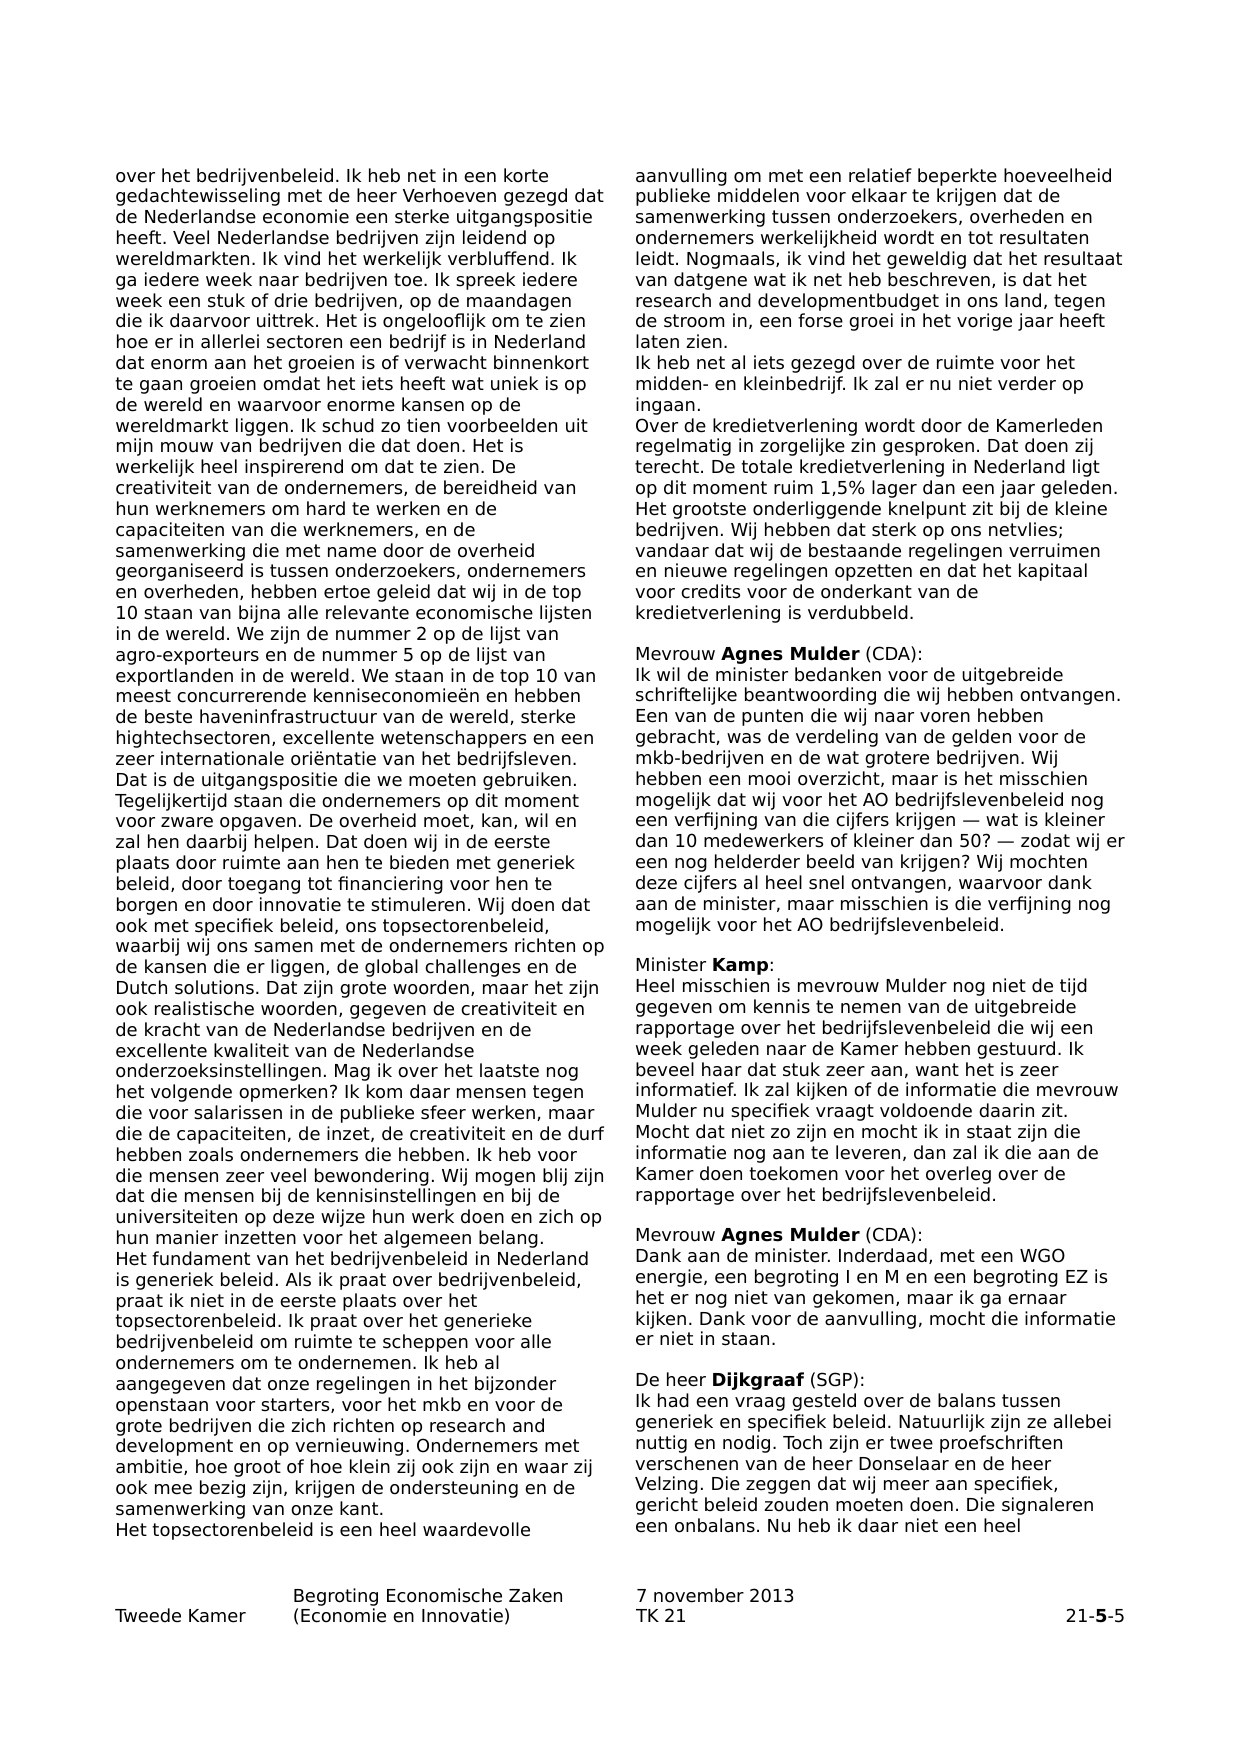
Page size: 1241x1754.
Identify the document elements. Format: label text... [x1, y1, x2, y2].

text Mevrouw Agnes Mulder (CDA): [635, 1225, 1125, 1246]
text Over de kredietverlening wordt door de Kamerleden regelmatig in zorgelijke zin gesproken. Dat doen zij terecht. De totale kredietverlening in Nederland ligt op dit moment ruim 1,5% lager dan een jaar geleden. Het grootste onderliggende knelpunt zit bij de kleine bedrijven. Wij hebben dat sterk op ons netvlies; vandaar dat wij de bestaande regelingen verruimen en nieuwe regelingen opzetten en dat het kapitaal voor credits voor de onderkant van de kredietverlening is verdubbeld. [635, 415, 1125, 624]
text De heer Dijkgraaf (SGP): [635, 1370, 1125, 1391]
text over het bedrijvenbeleid. Ik heb net in een korte gedachtewisseling met de heer Verhoeven gezegd dat de Nederlandse economie een sterke uitgangspositie heeft. Veel Nederlandse bedrijven zijn leidend op wereldmarkten. Ik vind het werkelijk verbluffend. Ik ga iedere week naar bedrijven toe. Ik spreek iedere week een stuk of drie bedrijven, op de maandagen die ik daarvoor uittrek. Het is ongelooflijk om te zien hoe er in allerlei sectoren een bedrijf is in Nederland dat enorm aan het groeien is of verwacht binnenkort te gaan groeien omdat het iets heeft wat uniek is op de wereld en waarvoor enorme kansen op de wereldmarkt liggen. Ik schud zo tien voorbeelden uit mijn mouw van bedrijven die dat doen. Het is werkelijk heel inspirerend om dat te zien. De creativiteit van de ondernemers, de bereidheid van hun werknemers om hard te werken en de capaciteiten van die werknemers, en de samenwerking die met name door de overheid georganiseerd is tussen onderzoekers, ondernemers en overheden, hebben ertoe geleid dat wij in de top 10 staan van bijna alle relevante economische lijsten in de wereld. We zijn de nummer 2 op de lijst van agro-exporteurs en de nummer 5 op de lijst van exportlanden in de wereld. We staan in de top 10 van meest concurrerende kenniseconomieën en hebben de beste haveninfrastructuur van de wereld, sterke hightechsectoren, excellente wetenschappers en een zeer internationale oriëntatie van het bedrijfsleven. Dat is de uitgangspositie die we moeten gebruiken. [115, 165, 605, 790]
text Mevrouw Agnes Mulder (CDA): [635, 644, 1125, 664]
text Ik heb net al iets gezegd over de ruimte voor het midden- en kleinbedrijf. Ik zal er nu niet verder op ingaan. [635, 353, 1125, 415]
text Minister Kamp: [635, 955, 1125, 976]
text Het fundament van het bedrijvenbeleid in Nederland is generiek beleid. Als ik praat over bedrijvenbeleid, praat ik niet in de eerste plaats over het topsectorenbeleid. Ik praat over het generieke bedrijvenbeleid om ruimte te scheppen voor alle ondernemers om te ondernemen. Ik heb al aangegeven dat onze regelingen in het bijzonder openstaan voor starters, voor het mkb en voor de grote bedrijven die zich richten op research and development en op vernieuwing. Ondernemers met ambitie, hoe groot of hoe klein zij ook zijn en waar zij ook mee bezig zijn, krijgen de ondersteuning en de samenwerking van onze kant. [115, 1249, 605, 1519]
text Heel misschien is mevrouw Mulder nog niet de tijd gegeven om kennis te nemen van de uitgebreide rapportage over het bedrijfslevenbeleid die wij een week geleden naar de Kamer hebben gestuurd. Ik beveel haar dat stuk zeer aan, want het is zeer informatief. Ik zal kijken of de informatie die mevrouw Mulder nu specifiek vraagt voldoende daarin zit. Mocht dat niet zo zijn en mocht ik in staat zijn die informatie nog aan te leveren, dan zal ik die aan de Kamer doen toekomen voor het overleg over de rapportage over het bedrijfslevenbeleid. [635, 976, 1125, 1205]
text aanvulling om met een relatief beperkte hoeveelheid publieke middelen voor elkaar te krijgen dat de samenwerking tussen onderzoekers, overheden en ondernemers werkelijkheid wordt en tot resultaten leidt. Nogmaals, ik vind het geweldig dat het resultaat van datgene wat ik net heb beschreven, is dat het research and developmentbudget in ons land, tegen de stroom in, een forse groei in het vorige jaar heeft laten zien. [635, 165, 1125, 353]
text Tegelijkertijd staan die ondernemers op dit moment voor zware opgaven. De overheid moet, kan, wil en zal hen daarbij helpen. Dat doen wij in de eerste plaats door ruimte aan hen te bieden met generiek beleid, door toegang tot financiering voor hen te borgen en door innovatie te stimuleren. Wij doen dat ook met specifiek beleid, ons topsectorenbeleid, waarbij wij ons samen met de ondernemers richten op de kansen die er liggen, de global challenges en de Dutch solutions. Dat zijn grote woorden, maar het zijn ook realistische woorden, gegeven de creativiteit en de kracht van de Nederlandse bedrijven en de excellente kwaliteit van de Nederlandse onderzoeksinstellingen. Mag ik over het laatste nog het volgende opmerken? Ik kom daar mensen tegen die voor salarissen in de publieke sfeer werken, maar die de capaciteiten, de inzet, de creativiteit en de durf hebben zoals ondernemers die hebben. Ik heb voor die mensen zeer veel bewondering. Wij mogen blij zijn dat die mensen bij de kennisinstellingen en bij de universiteiten op deze wijze hun werk doen en zich op hun manier inzetten voor het algemeen belang. [115, 790, 605, 1249]
text Het topsectorenbeleid is een heel waardevolle [115, 1519, 605, 1540]
text Ik had een vraag gesteld over de balans tussen generiek en specifiek beleid. Natuurlijk zijn ze allebei nuttig en nodig. Toch zijn er twee proefschriften verschenen van de heer Donselaar en de heer Velzing. Die zeggen dat wij meer aan specifiek, gericht beleid zouden moeten doen. Die signaleren een onbalans. Nu heb ik daar niet een heel [635, 1391, 1125, 1537]
text Dank aan de minister. Inderdaad, met een WGO energie, een begroting I en M en een begroting EZ is het er nog niet van gekomen, maar ik ga ernaar kijken. Dank voor de aanvulling, mocht die informatie er niet in staan. [635, 1246, 1125, 1350]
text Ik wil de minister bedanken voor de uitgebreide schriftelijke beantwoording die wij hebben ontvangen. Een van de punten die wij naar voren hebben gebracht, was de verdeling van de gelden voor de mkb-bedrijven en de wat grotere bedrijven. Wij hebben een mooi overzicht, maar is het misschien mogelijk dat wij voor het AO bedrijfslevenbeleid nog een verfijning van die cijfers krijgen — wat is kleiner dan 10 medewerkers of kleiner dan 50? — zodat wij er een nog helderder beeld van krijgen? Wij mochten deze cijfers al heel snel ontvangen, waarvoor dank aan de minister, maar misschien is die verfijning nog mogelijk voor het AO bedrijfslevenbeleid. [635, 664, 1125, 935]
